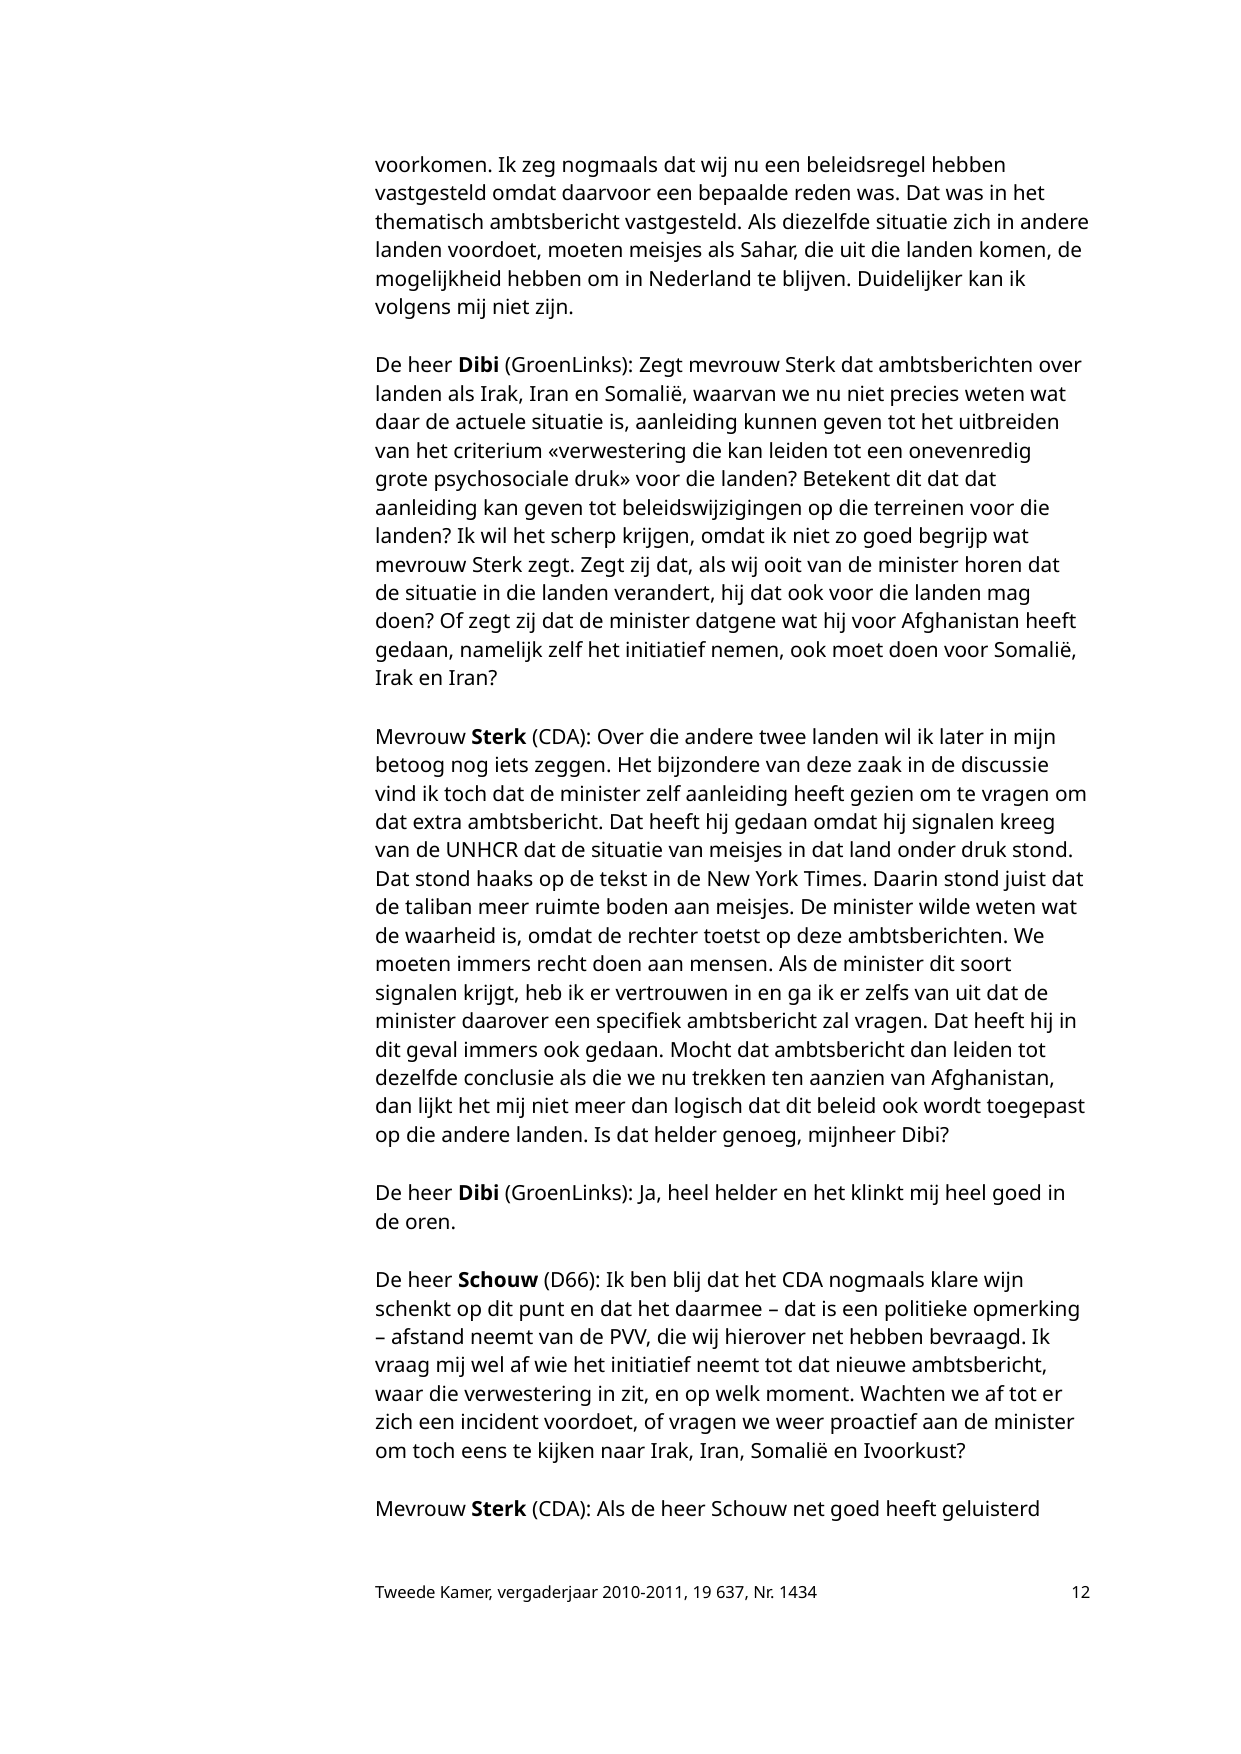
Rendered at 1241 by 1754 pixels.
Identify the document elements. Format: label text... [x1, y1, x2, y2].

text De heer Dibi (GroenLinks): Zegt mevrouw Sterk dat ambtsberichten over landen als Irak, Iran en Somalië, waarvan we nu niet precies weten wat daar de actuele situatie is, aanleiding kunnen geven tot het uitbreiden van het criterium «verwestering die kan leiden tot een onevenredig grote psychosociale druk» voor die landen? Betekent dit dat dat aanleiding kan geven tot beleidswijzigingen op die terreinen voor die landen? Ik wil het scherp krijgen, omdat ik niet zo goed begrijp wat mevrouw Sterk zegt. Zegt zij dat, als wij ooit van de minister horen dat de situatie in die landen verandert, hij dat ook voor die landen mag doen? Of zegt zij dat de minister datgene wat hij voor Afghanistan heeft gedaan, namelijk zelf het initiatief nemen, ook moet doen voor Somalië, Irak en Iran? [375, 351, 1090, 692]
text Mevrouw Sterk (CDA): Als de heer Schouw net goed heeft geluisterd [375, 1494, 1090, 1523]
text De heer Dibi (GroenLinks): Ja, heel helder en het klinkt mij heel goed in de oren. [375, 1178, 1090, 1235]
text Mevrouw Sterk (CDA): Over die andere twee landen wil ik later in mijn betoog nog iets zeggen. Het bijzondere van deze zaak in de discussie vind ik toch dat de minister zelf aanleiding heeft gezien om te vragen om dat extra ambtsbericht. Dat heeft hij gedaan omdat hij signalen kreeg van de UNHCR dat de situatie van meisjes in dat land onder druk stond. Dat stond haaks op de tekst in de New York Times. Daarin stond juist dat de taliban meer ruimte boden aan meisjes. De minister wilde weten wat de waarheid is, omdat de rechter toetst op deze ambtsberichten. We moeten immers recht doen aan mensen. Als de minister dit soort signalen krijgt, heb ik er vertrouwen in en ga ik er zelfs van uit dat de minister daarover een specifiek ambtsbericht zal vragen. Dat heeft hij in dit geval immers ook gedaan. Mocht dat ambtsbericht dan leiden tot dezelfde conclusie als die we nu trekken ten aanzien van Afghanistan, dan lijkt het mij niet meer dan logisch dat dit beleid ook wordt toegepast op die andere landen. Is dat helder genoeg, mijnheer Dibi? [375, 722, 1090, 1148]
text De heer Schouw (D66): Ik ben blij dat het CDA nogmaals klare wijn schenkt op dit punt en dat het daarmee – dat is een politieke opmerking – afstand neemt van de PVV, die wij hierover net hebben bevraagd. Ik vraag mij wel af wie het initiatief neemt tot dat nieuwe ambtsbericht, waar die verwestering in zit, en op welk moment. Wachten we af tot er zich een incident voordoet, of vragen we weer proactief aan de minister om toch eens te kijken naar Irak, Iran, Somalië en Ivoorkust? [375, 1265, 1090, 1464]
text voorkomen. Ik zeg nogmaals dat wij nu een beleidsregel hebben vastgesteld omdat daarvoor een bepaalde reden was. Dat was in het thematisch ambtsbericht vastgesteld. Als diezelfde situatie zich in andere landen voordoet, moeten meisjes als Sahar, die uit die landen komen, de mogelijkheid hebben om in Nederland te blijven. Duidelijker kan ik volgens mij niet zijn. [375, 150, 1090, 321]
